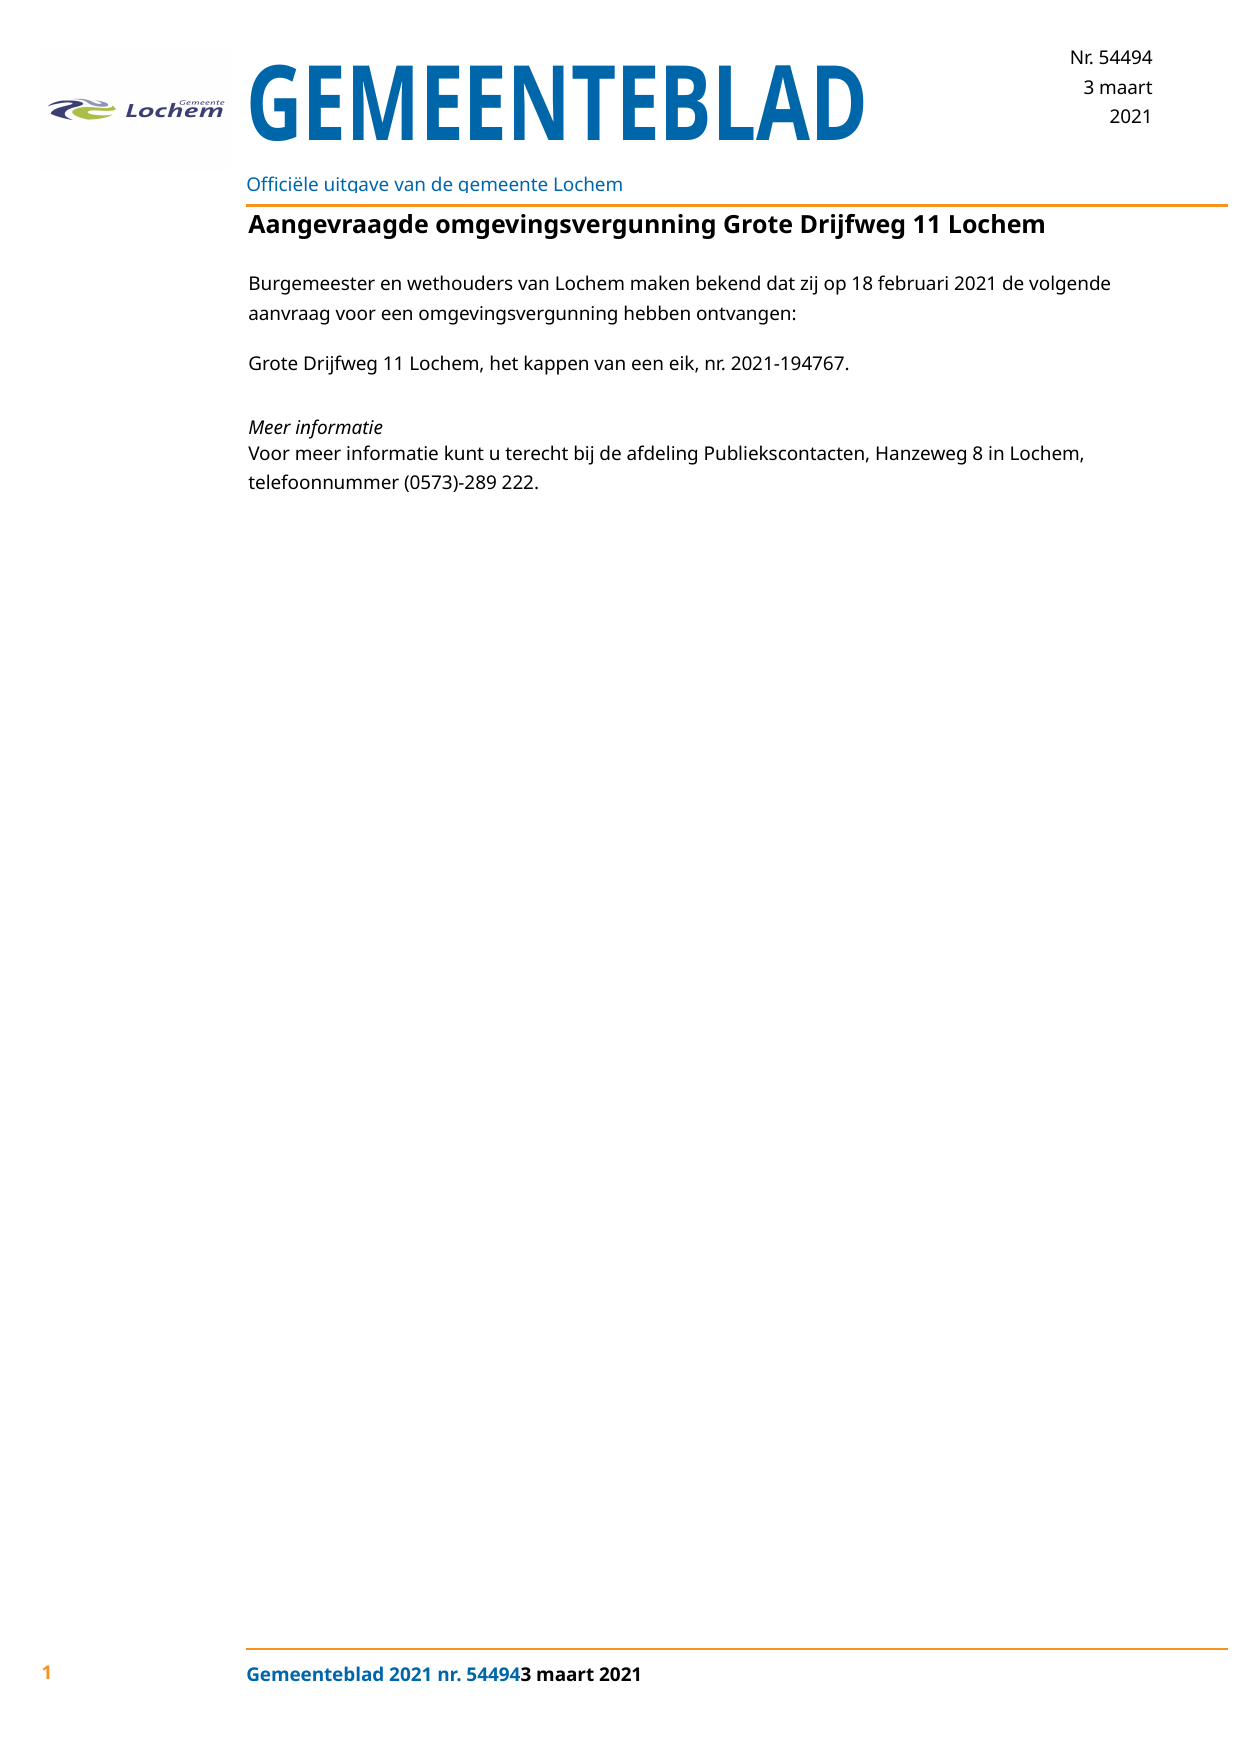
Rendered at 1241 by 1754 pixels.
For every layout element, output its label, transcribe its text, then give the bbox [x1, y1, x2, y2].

picture [41, 47, 231, 172]
text Grote Drijfweg 11 Lochem, het kappen van een eik, nr. 2021-194767. [248, 350, 1152, 376]
text Meer informatie [248, 414, 1152, 440]
text Aangevraagde omgevingsvergunning Grote Drijfweg 11 Lochem [248, 207, 1152, 241]
text Burgemeester en wethouders van Lochem maken bekend dat zij op 18 februari 2021 de volgende aanvraag voor een omgevingsvergunning hebben ontvangen: [248, 270, 1152, 326]
text Voor meer informatie kunt u terecht bij de afdeling Publiekscontacten, Hanzeweg 8 in Lochem, telefoonnummer (0573)-289 222. [248, 440, 1152, 495]
